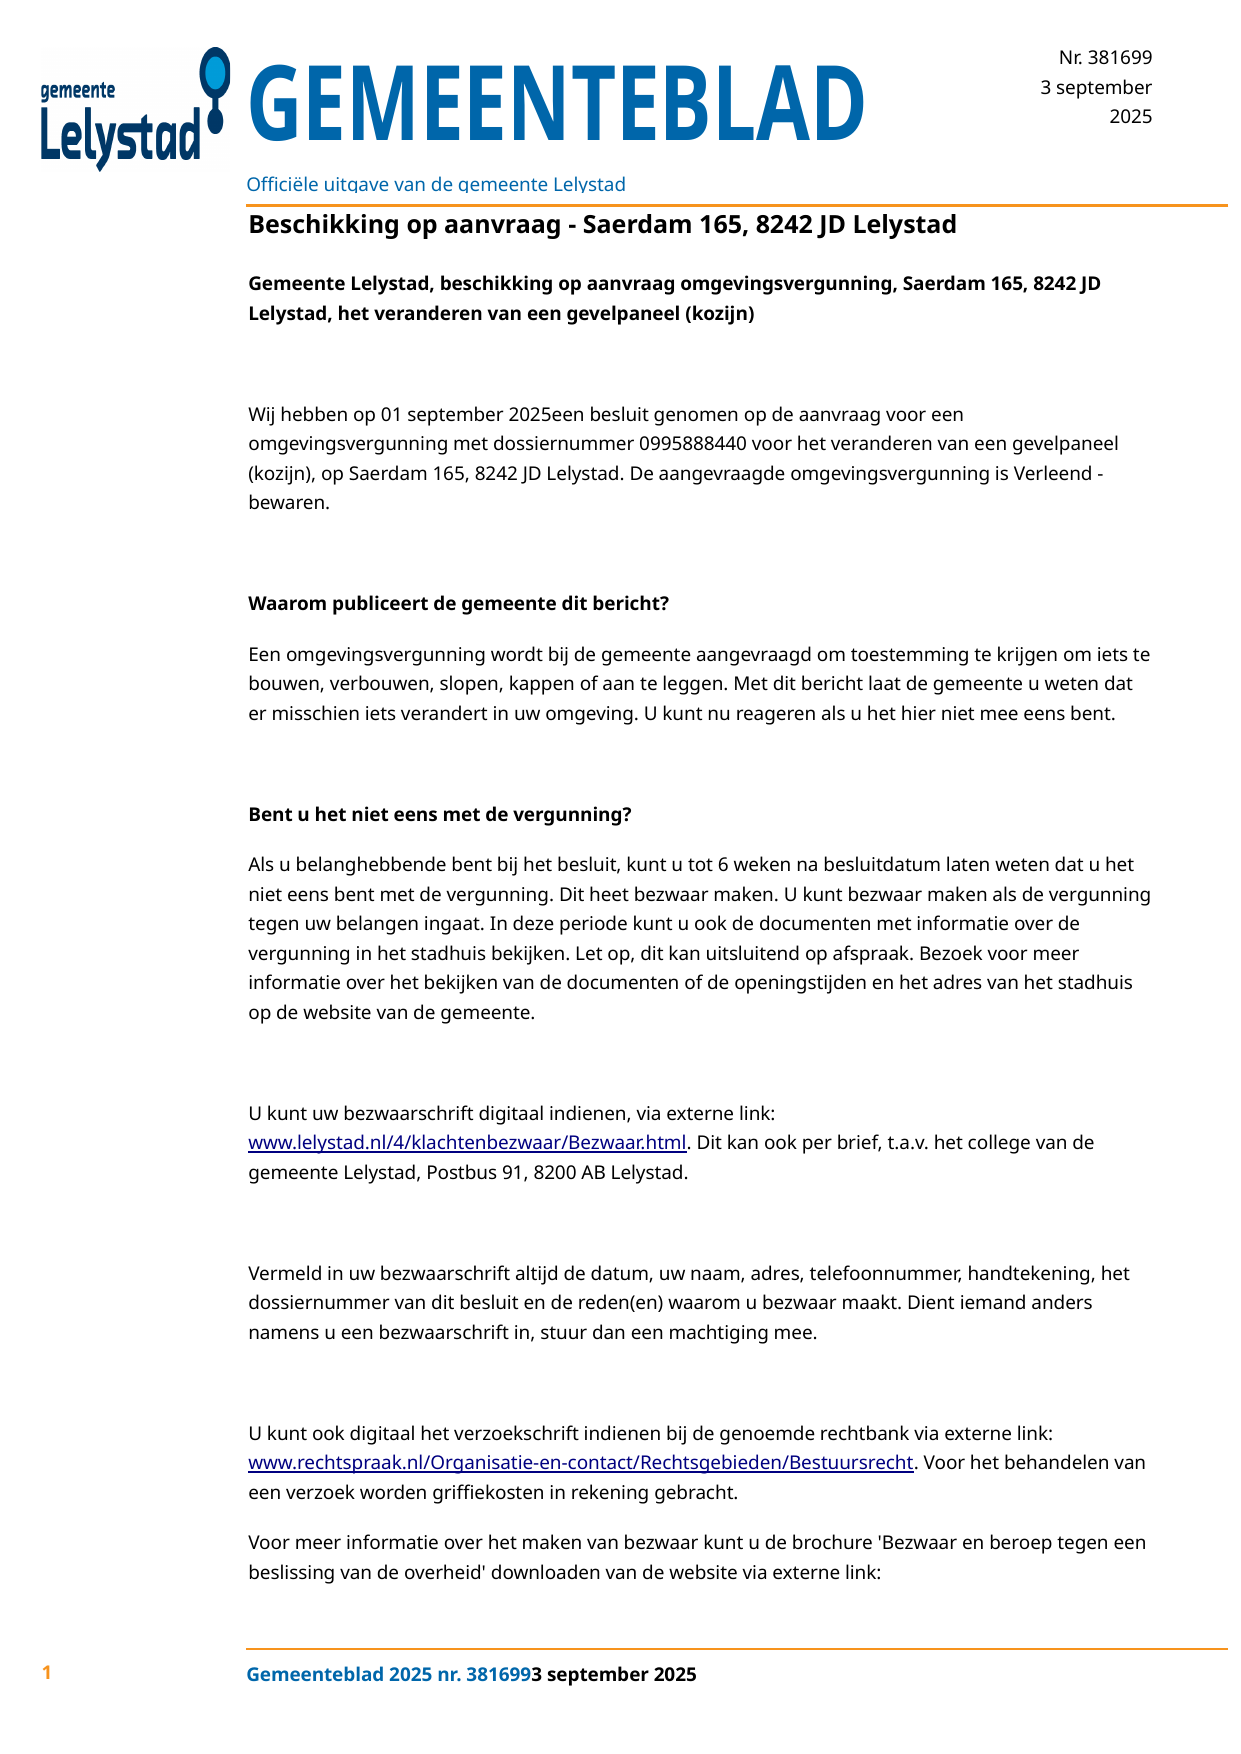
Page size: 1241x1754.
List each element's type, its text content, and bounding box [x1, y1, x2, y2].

text Als u belanghebbende bent bij het besluit, kunt u tot 6 weken na besluitdatum laten weten dat u het niet eens bent met de vergunning. Dit heet bezwaar maken. U kunt bezwaar maken als de vergunning tegen uw belangen ingaat. In deze periode kunt u ook de documenten met informatie over de vergunning in het stadhuis bekijken. Let op, dit kan uitsluitend op afspraak. Bezoek voor meer informatie over het bekijken van de documenten of de openingstijden en het adres van het stadhuis op de website van de gemeente. [248, 851, 1152, 1025]
text Bent u het niet eens met de vergunning? [248, 801, 1152, 826]
text Wij hebben op 01 september 2025een besluit genomen op de aanvraag voor een omgevingsvergunning met dossiernummer 0995888440 voor het veranderen van een gevelpaneel (kozijn), op Saerdam 165, 8242 JD Lelystad. De aangevraagde omgevingsvergunning is Verleend - bewaren. [248, 401, 1152, 515]
text Voor meer informatie over het maken van bezwaar kunt u de brochure 'Bezwaar en beroep tegen een beslissing van de overheid' downloaden van de website via externe link: [248, 1529, 1152, 1585]
text Gemeente Lelystad, beschikking op aanvraag omgevingsvergunning, Saerdam 165, 8242 JD Lelystad, het veranderen van een gevelpaneel (kozijn) [248, 270, 1152, 326]
text Een omgevingsvergunning wordt bij de gemeente aangevraagd om toestemming te krijgen om iets te bouwen, verbouwen, slopen, kappen of aan te leggen. Met dit bericht laat de gemeente u weten dat er misschien iets verandert in uw omgeving. U kunt nu reageren als u het hier niet mee eens bent. [248, 641, 1152, 726]
text U kunt ook digitaal het verzoekschrift indienen bij de genoemde rechtbank via externe link: www.rechtspraak.nl/Organisatie-en-contact/Rechtsgebieden/Bestuursrecht. Voor het behandelen van een verzoek worden griffiekosten in rekening gebracht. [248, 1420, 1152, 1505]
picture [41, 47, 231, 172]
text Vermeld in uw bezwaarschrift altijd de datum, uw naam, adres, telefoonnummer, handtekening, het dossiernummer van dit besluit en de reden(en) waarom u bezwaar maakt. Dient iemand anders namens u een bezwaarschrift in, stuur dan een machtiging mee. [248, 1260, 1152, 1345]
text Waarom publiceert de gemeente dit bericht? [248, 590, 1152, 616]
text U kunt uw bezwaarschrift digitaal indienen, via externe link: www.lelystad.nl/4/klachtenbezwaar/Bezwaar.html. Dit kan ook per brief, t.a.v. het college van de gemeente Lelystad, Postbus 91, 8200 AB Lelystad. [248, 1100, 1152, 1185]
text Beschikking op aanvraag - Saerdam 165, 8242 JD Lelystad [248, 207, 1152, 241]
